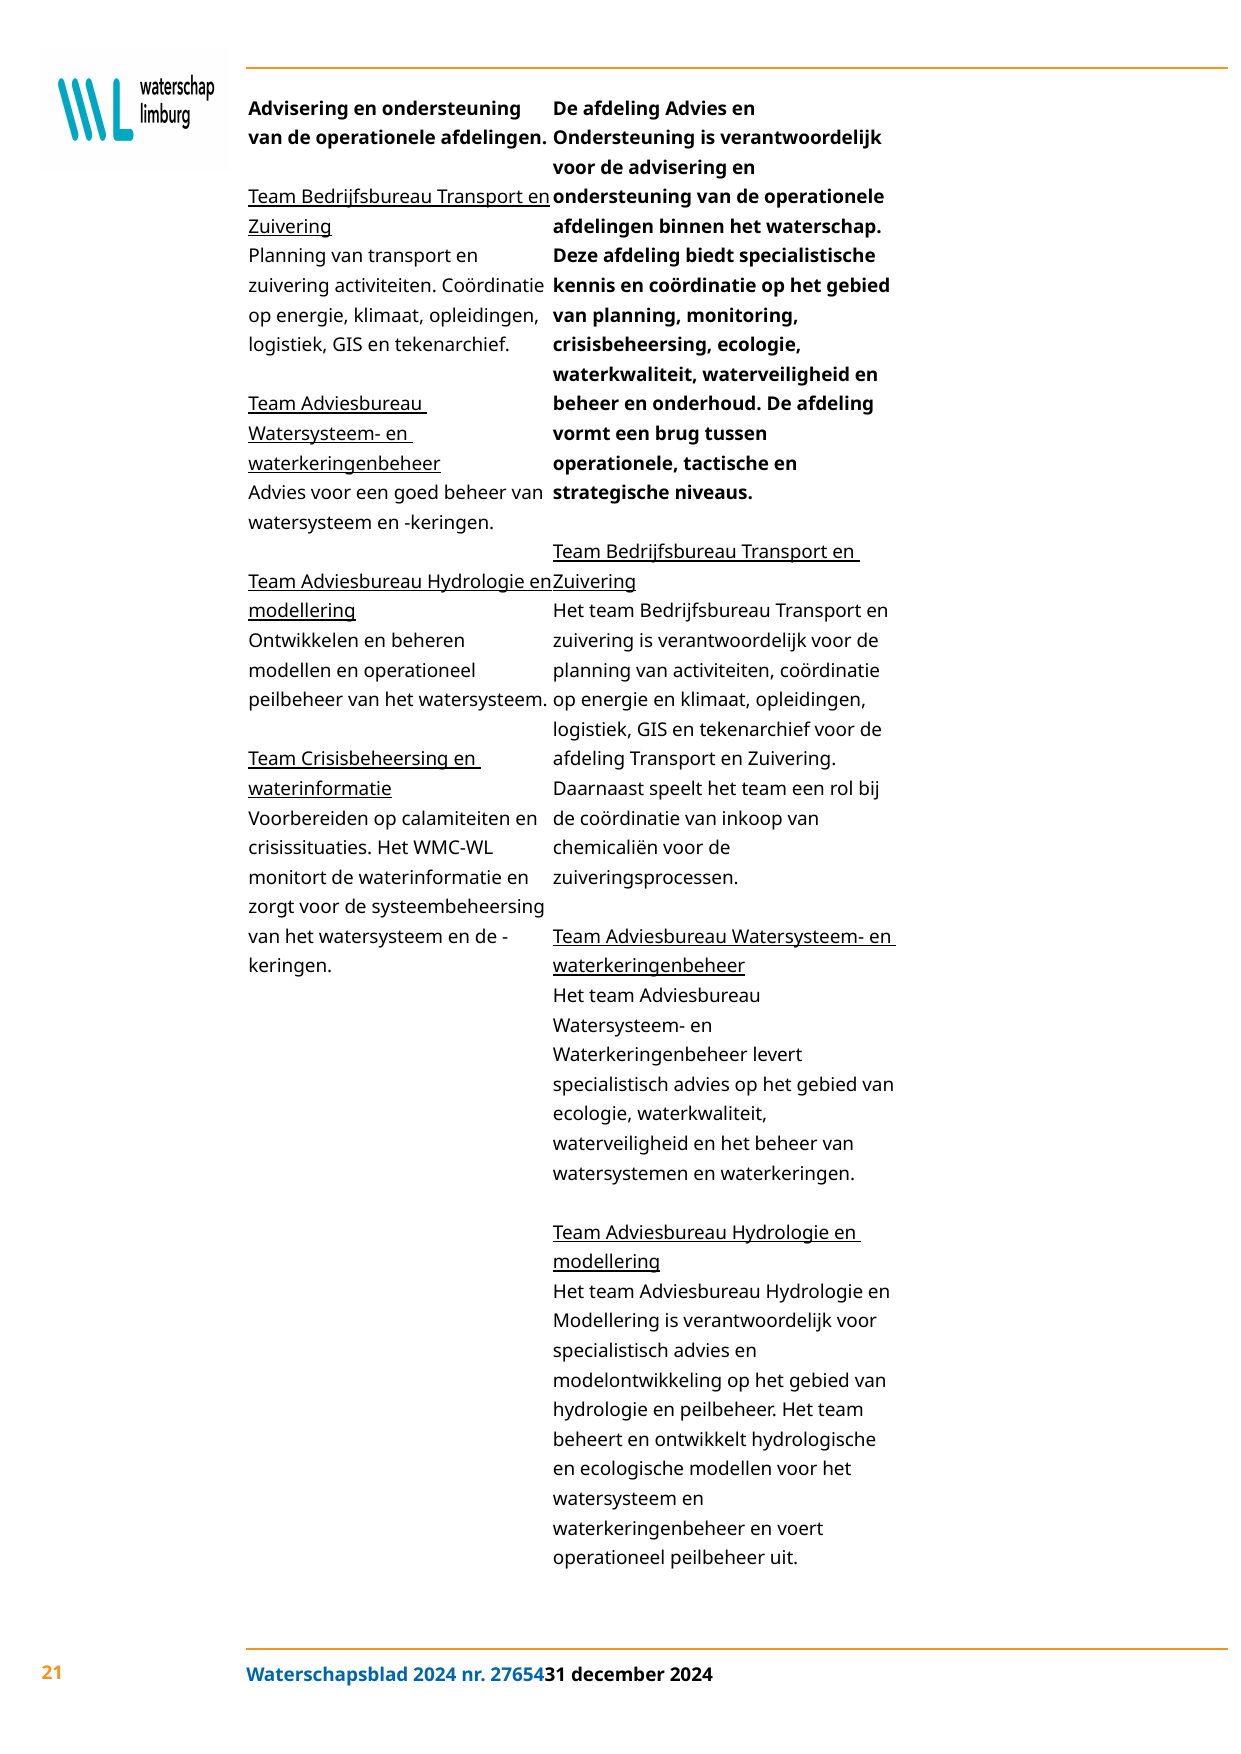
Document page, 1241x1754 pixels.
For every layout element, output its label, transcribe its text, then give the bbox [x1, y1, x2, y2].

picture [41, 47, 231, 172]
table_cell [898, 95, 1152, 1600]
table_cell De afdeling Advies en Ondersteuning is verantwoordelijk voor de advisering en ondersteuning van de operationele afdelingen binnen het waterschap. Deze afdeling biedt specialistische kennis en coördinatie op het gebied van planning, monitoring, crisisbeheersing, ecologie, waterkwaliteit, waterveiligheid en beheer en onderhoud. De afdeling vormt een brug tussen operationele, tactische en strategische niveaus. Team Bedrijfsbureau Transport en Zuivering Het team Bedrijfsbureau Transport en zuivering is verantwoordelijk voor de planning van activiteiten, coördinatie op energie en klimaat, opleidingen, logistiek, GIS en tekenarchief voor de afdeling Transport en Zuivering. Daarnaast speelt het team een rol bij de coördinatie van inkoop van chemicaliën voor de zuiveringsprocessen. Team Adviesbureau Watersysteem- en waterkeringenbeheer Het team Adviesbureau Watersysteem- en Waterkeringenbeheer levert specialistisch advies op het gebied van ecologie, waterkwaliteit, waterveiligheid en het beheer van watersystemen en waterkeringen. Team Adviesbureau Hydrologie en modellering Het team Adviesbureau Hydrologie en Modellering is verantwoordelijk voor specialistisch advies en modelontwikkeling op het gebied van hydrologie en peilbeheer. Het team beheert en ontwikkelt hydrologische en ecologische modellen voor het watersysteem en waterkeringenbeheer en voert operationeel peilbeheer uit. [553, 95, 898, 1600]
table_cell Advisering en ondersteuning van de operationele afdelingen. Team Bedrijfsbureau Transport en Zuivering Planning van transport en zuivering activiteiten. Coördinatie op energie, klimaat, opleidingen, logistiek, GIS en tekenarchief. Team Adviesbureau Watersysteem- en waterkeringenbeheer Advies voor een goed beheer van watersysteem en -keringen. Team Adviesbureau Hydrologie en [248, 95, 553, 590]
table_cell modellering Ontwikkelen en beheren modellen en operationeel peilbeheer van het watersysteem. Team Crisisbeheersing en waterinformatie Voorbereiden op calamiteiten en crisissituaties. Het WMC-WL monitort de waterinformatie en zorgt voor de systeembeheersing van het watersysteem en de -keringen. [248, 591, 553, 1600]
